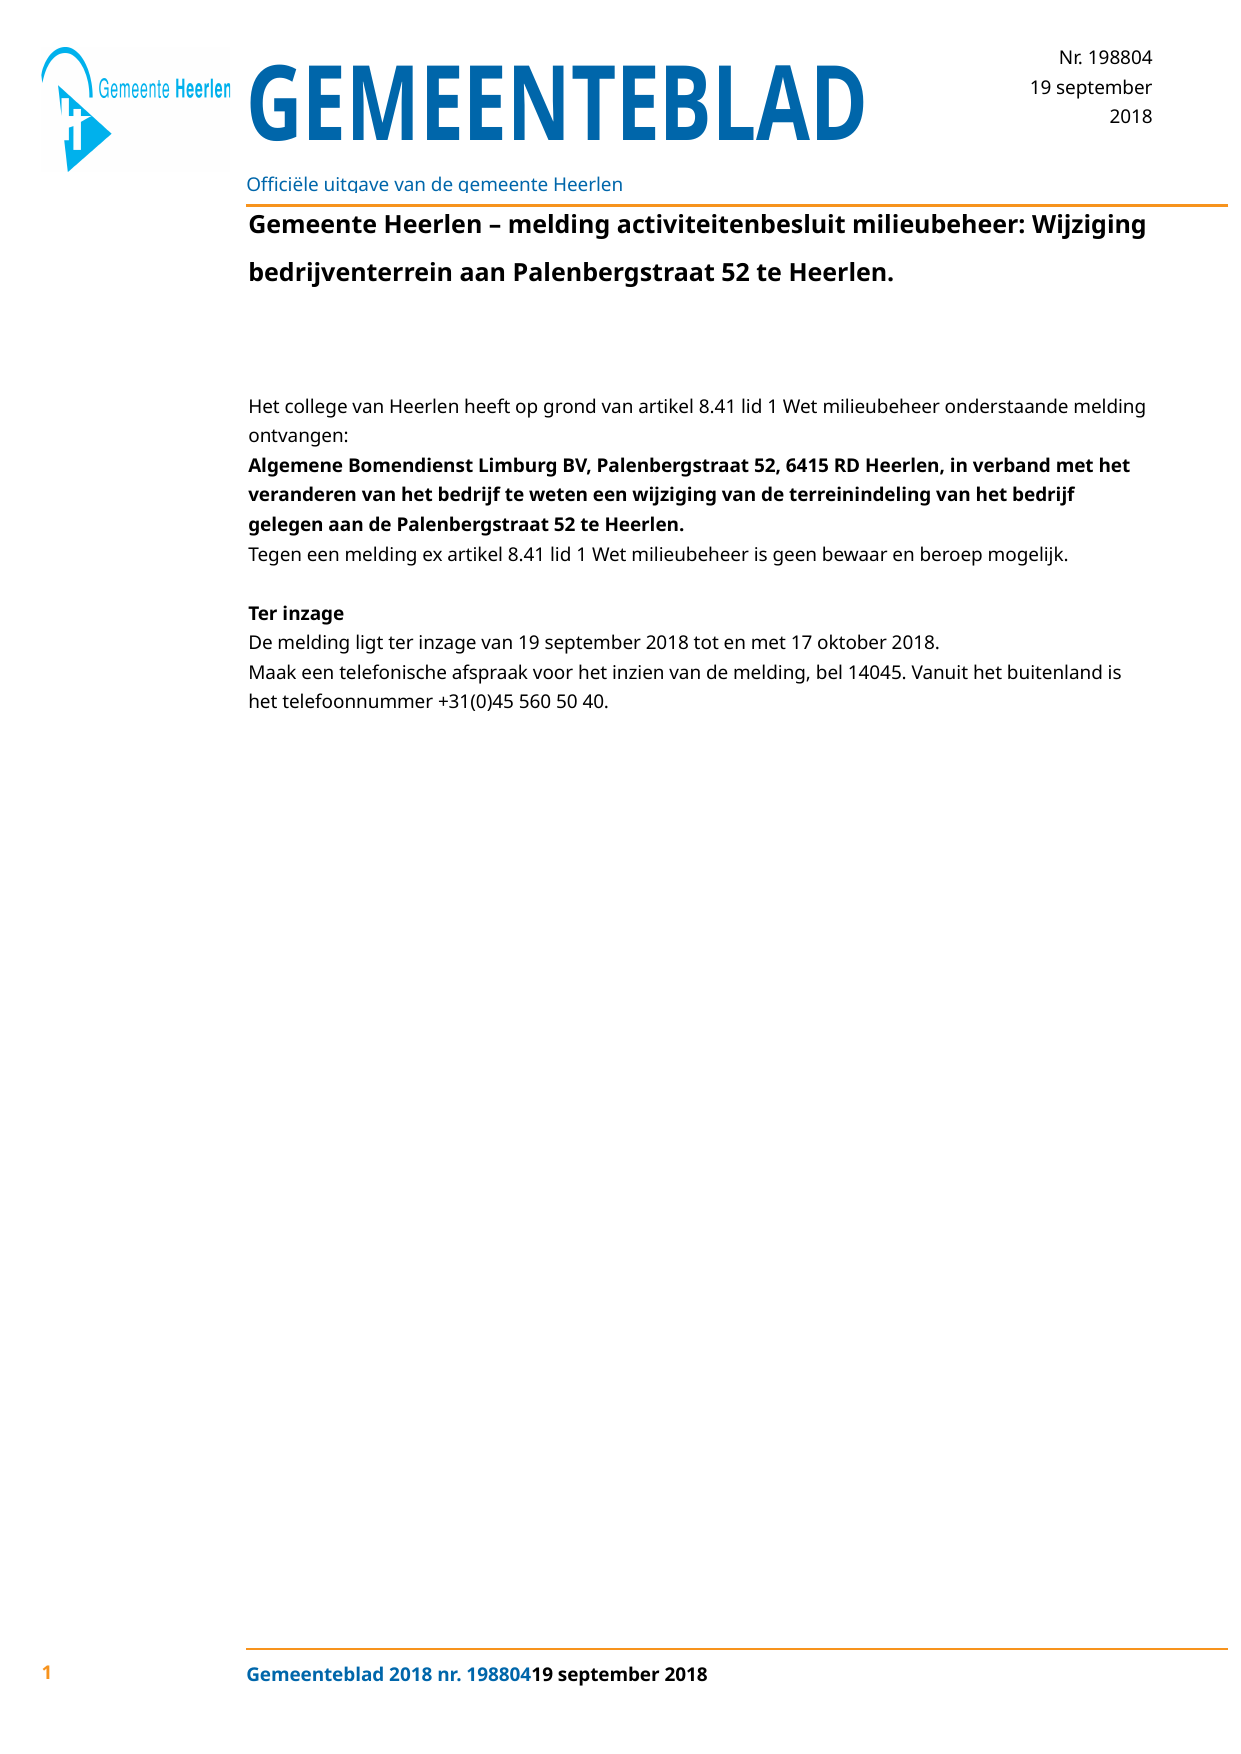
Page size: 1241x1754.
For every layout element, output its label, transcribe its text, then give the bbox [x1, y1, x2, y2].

text Ter inzage [248, 600, 1152, 626]
picture [41, 47, 58, 70]
text Tegen een melding ex artikel 8.41 lid 1 Wet milieubeheer is geen bewaar en beroep mogelijk. [248, 541, 1152, 567]
text Algemene Bomendienst Limburg BV, Palenbergstraat 52, 6415 RD Heerlen, in verband met het veranderen van het bedrijf te weten een wijziging van de terreinindeling van het bedrijf gelegen aan de Palenbergstraat 52 te Heerlen. [248, 452, 1152, 537]
text Gemeente Heerlen – melding activiteitenbesluit milieubeheer: Wijziging bedrijventerrein aan Palenbergstraat 52 te Heerlen. [248, 207, 1152, 288]
text De melding ligt ter inzage van 19 september 2018 tot en met 17 oktober 2018. [248, 629, 1152, 655]
text Maak een telefonische afspraak voor het inzien van de melding, bel 14045. Vanuit het buitenland is het telefoonnummer +31(0)45 560 50 40. [248, 659, 1152, 714]
picture [41, 47, 231, 172]
text Het college van Heerlen heeft op grond van artikel 8.41 lid 1 Wet milieubeheer onderstaande melding ontvangen: [248, 393, 1152, 448]
